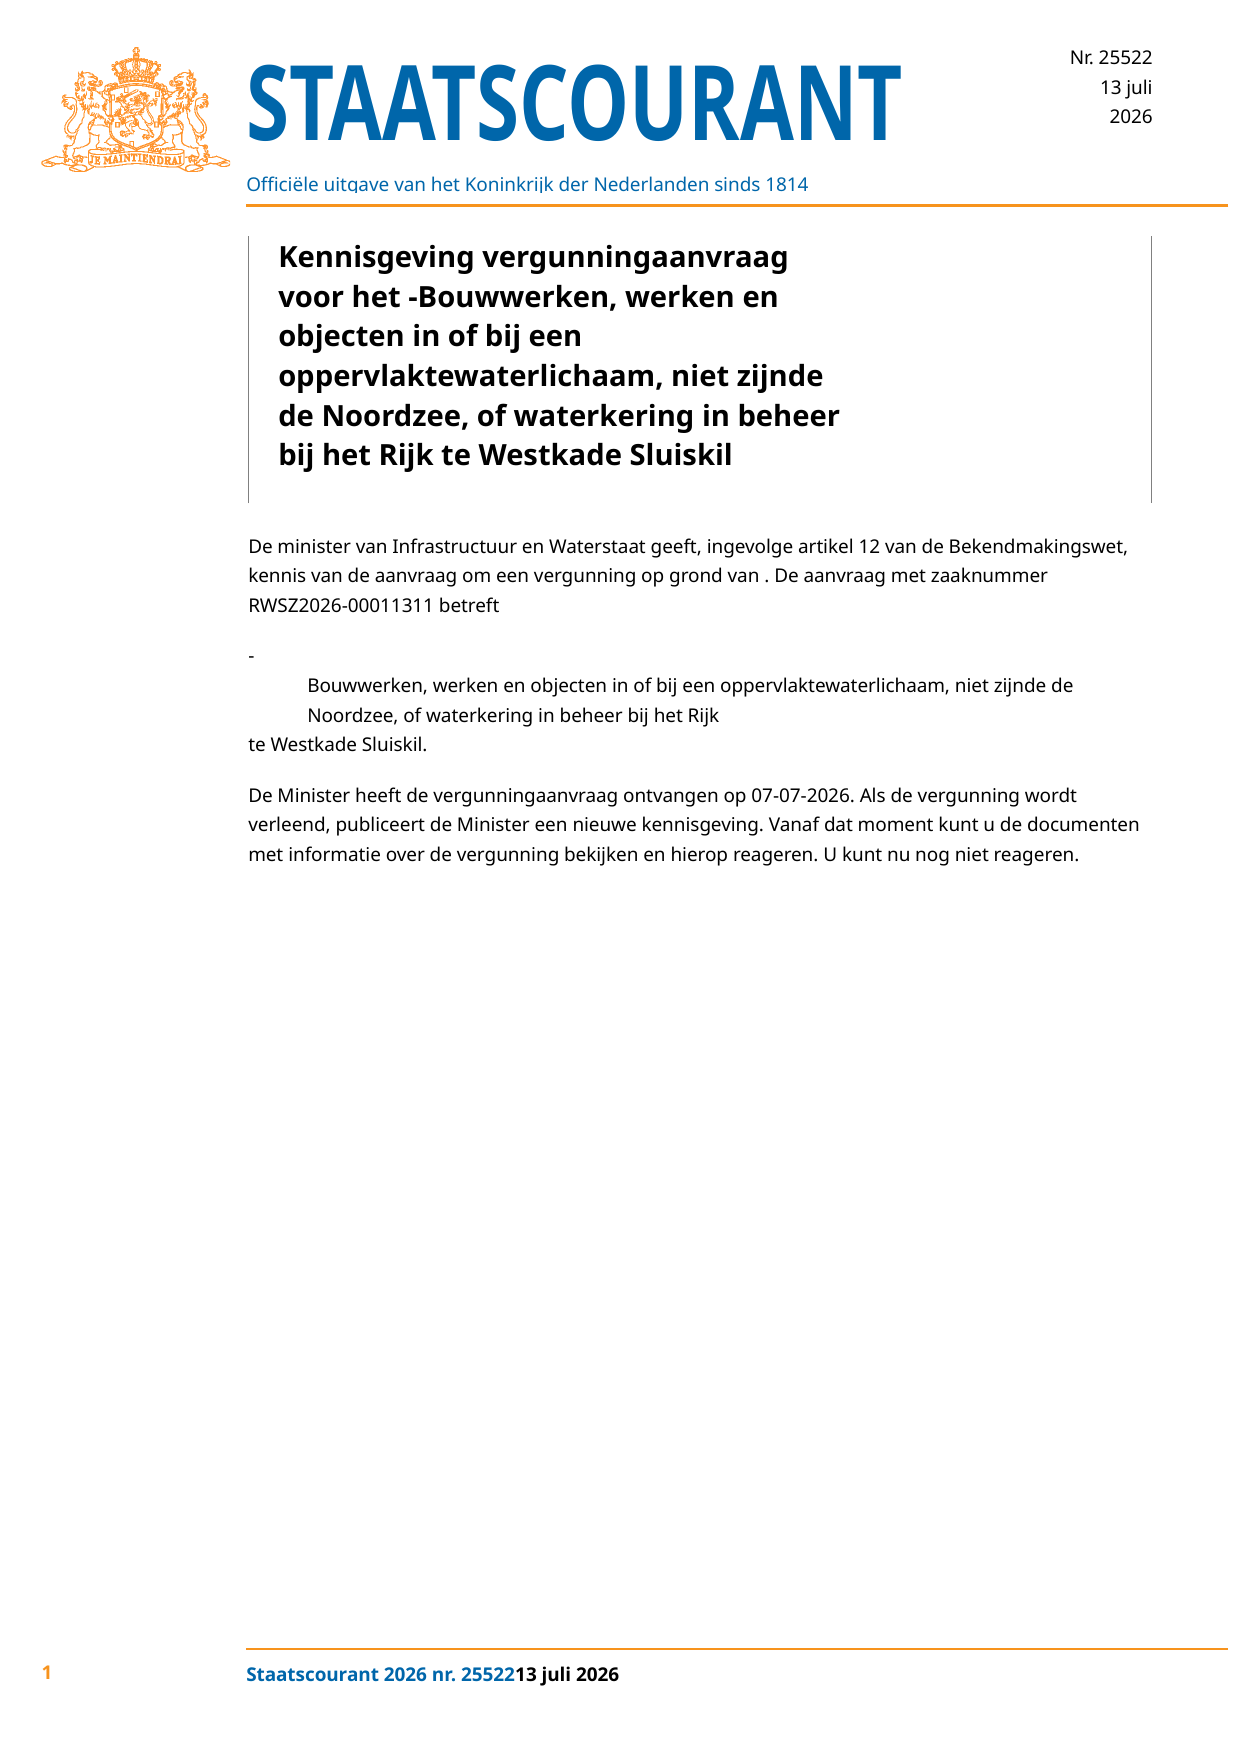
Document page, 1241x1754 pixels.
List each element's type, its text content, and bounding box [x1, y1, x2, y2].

table_header [850, 414, 1151, 503]
table_header [850, 236, 912, 413]
table_header Kennisgeving vergunningaanvraag voor het -Bouwwerken, werken en objecten in of bij een oppervlaktewaterlichaam, niet zijnde de Noordzee, of waterkering in beheer bij het Rijk te Westkade Sluiskil [249, 236, 850, 503]
picture [41, 47, 231, 172]
list Bouwwerken, werken en objecten in of bij een oppervlaktewaterlichaam, niet zijnde de Noordzee, of waterkering in beheer bij het Rijk [248, 672, 1152, 727]
table_header [1090, 236, 1151, 413]
text De minister van Infrastructuur en Waterstaat geeft, ingevolge artikel 12 van de Bekendmakingswet, kennis van de aanvraag om een vergunning op grond van . De aanvraag met zaaknummer RWSZ2026-00011311 betreft [248, 533, 1152, 618]
text De Minister heeft de vergunningaanvraag ontvangen op 07-07-2026. Als de vergunning wordt verleend, publiceert de Minister een nieuwe kennisgeving. Vanaf dat moment kunt u de documenten met informatie over de vergunning bekijken en hierop reageren. U kunt nu nog niet reageren. [248, 782, 1152, 867]
picture [912, 236, 1090, 414]
text te Westkade Sluiskil. [248, 731, 1152, 757]
